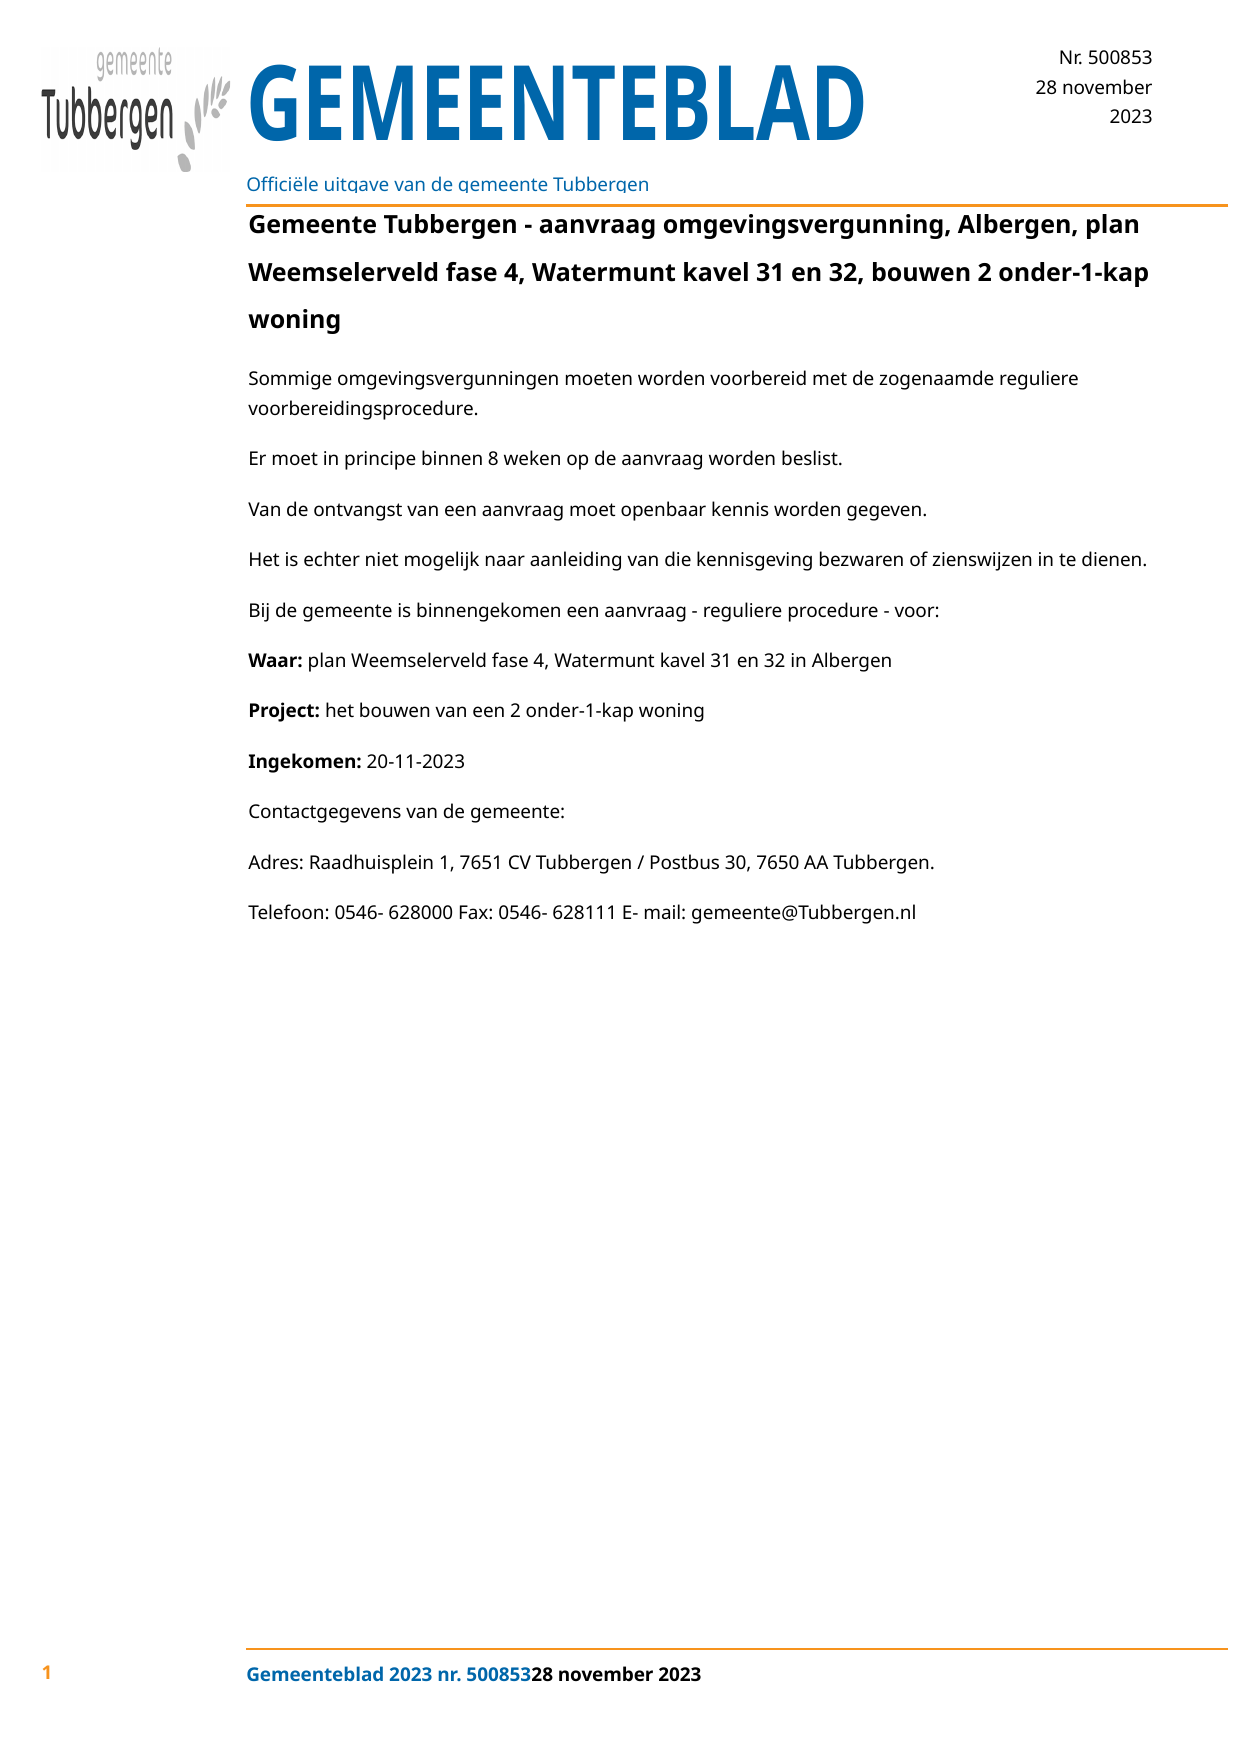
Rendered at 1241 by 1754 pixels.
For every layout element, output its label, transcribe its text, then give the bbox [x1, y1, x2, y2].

picture [41, 47, 231, 172]
text Adres: Raadhuisplein 1, 7651 CV Tubbergen / Postbus 30, 7650 AA Tubbergen. [248, 849, 1152, 874]
text Er moet in principe binnen 8 weken op de aanvraag worden beslist. [248, 446, 1152, 471]
text Ingekomen: 20-11-2023 [248, 748, 1152, 774]
text Contactgegevens van de gemeente: [248, 798, 1152, 824]
text Project: het bouwen van een 2 onder-1-kap woning [248, 698, 1152, 723]
text Bij de gemeente is binnengekomen een aanvraag - reguliere procedure - voor: [248, 597, 1152, 622]
text Telefoon: 0546- 628000 Fax: 0546- 628111 E- mail: gemeente@Tubbergen.nl [248, 899, 1152, 925]
text Waar: plan Weemselerveld fase 4, Watermunt kavel 31 en 32 in Albergen [248, 647, 1152, 673]
text Gemeente Tubbergen - aanvraag omgevingsvergunning, Albergen, plan Weemselerveld fase 4, Watermunt kavel 31 en 32, bouwen 2 onder-1-kap woning [248, 207, 1152, 336]
text Sommige omgevingsvergunningen moeten worden voorbereid met de zogenaamde reguliere voorbereidingsprocedure. [248, 366, 1152, 421]
text Het is echter niet mogelijk naar aanleiding van die kennisgeving bezwaren of zienswijzen in te dienen. [248, 546, 1152, 572]
text Van de ontvangst van een aanvraag moet openbaar kennis worden gegeven. [248, 496, 1152, 522]
